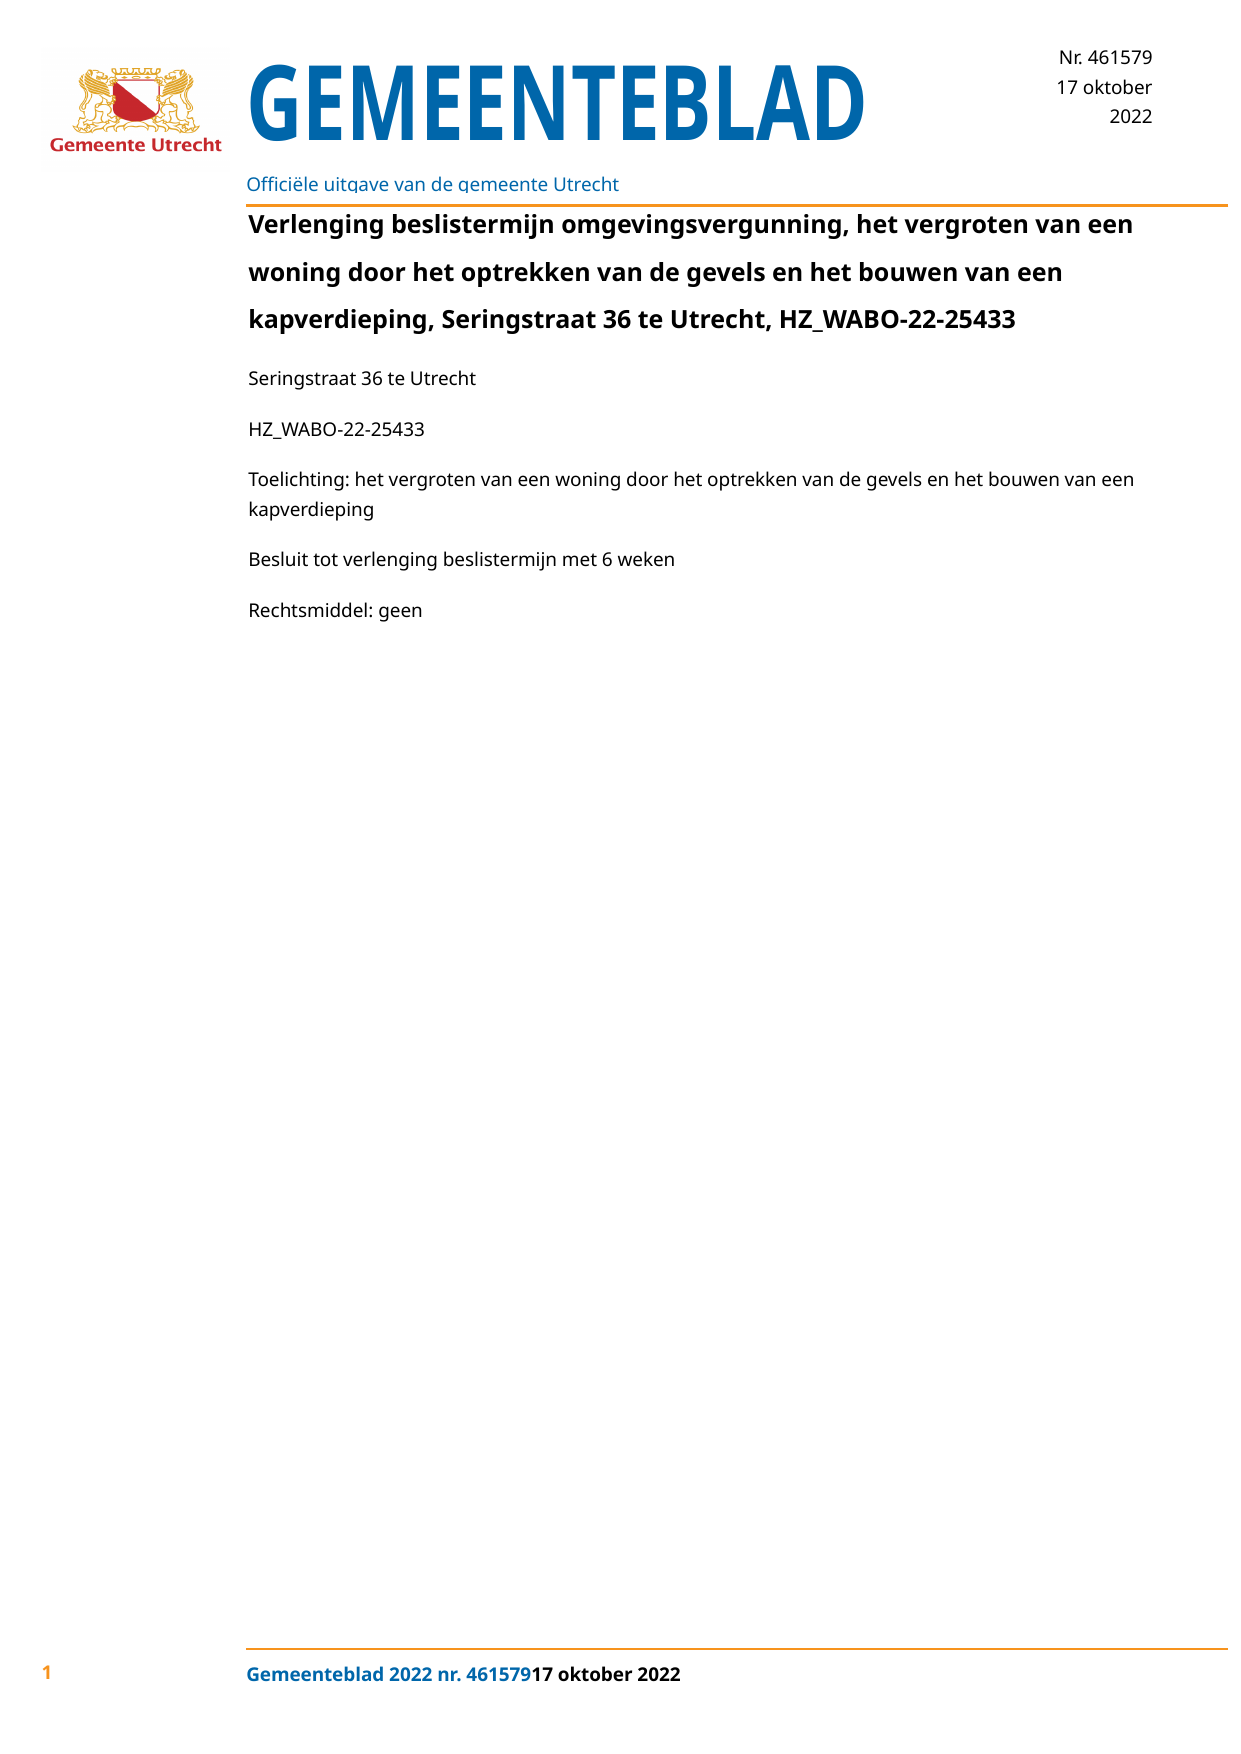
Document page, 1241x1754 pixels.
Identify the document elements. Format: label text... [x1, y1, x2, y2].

text Toelichting: het vergroten van een woning door het optrekken van de gevels en het bouwen van een kapverdieping [248, 466, 1152, 522]
text Rechtsmiddel: geen [248, 597, 1152, 622]
text Besluit tot verlenging beslistermijn met 6 weken [248, 546, 1152, 572]
picture [41, 47, 231, 172]
text Verlenging beslistermijn omgevingsvergunning, het vergroten van een woning door het optrekken van de gevels en het bouwen van een kapverdieping, Seringstraat 36 te Utrecht, HZ_WABO-22-25433 [248, 207, 1152, 336]
text HZ_WABO-22-25433 [248, 416, 1152, 442]
text Seringstraat 36 te Utrecht [248, 366, 1152, 391]
